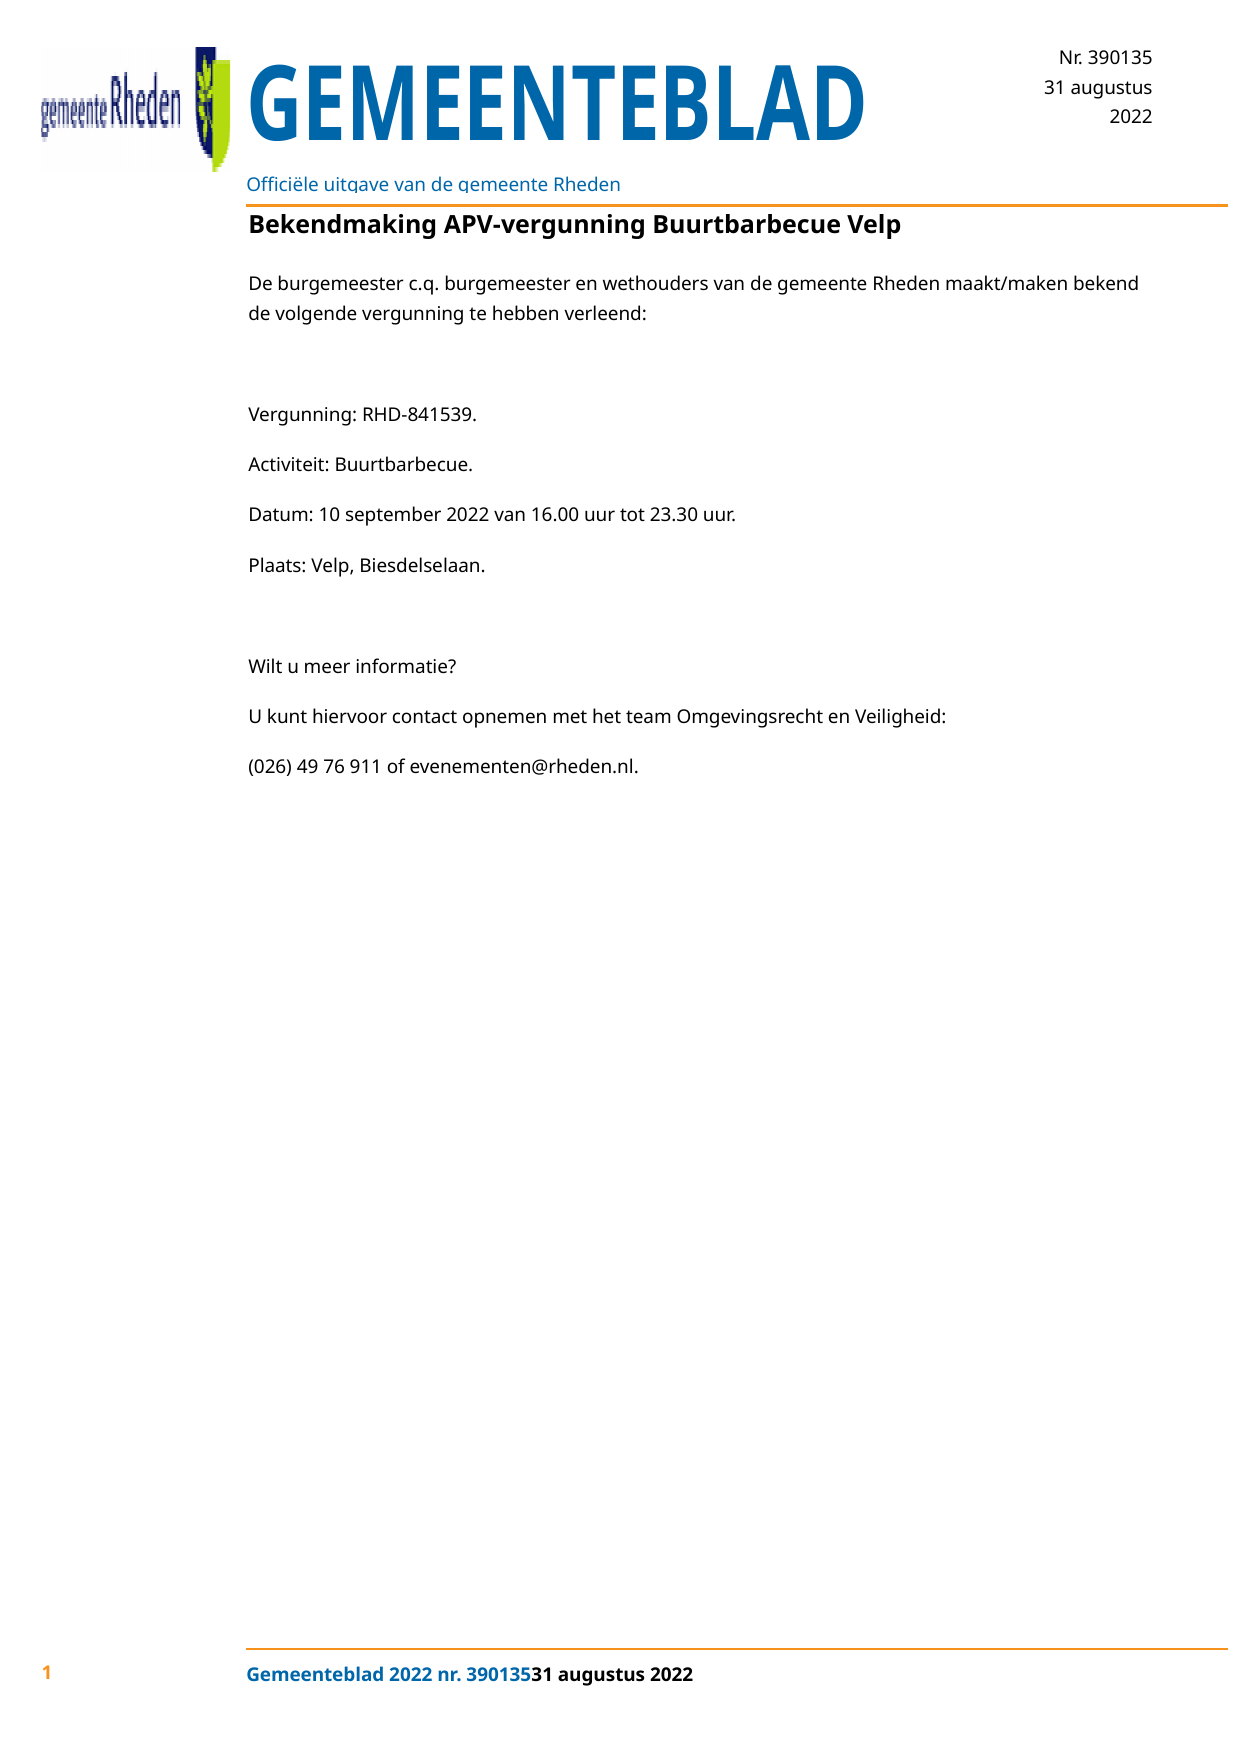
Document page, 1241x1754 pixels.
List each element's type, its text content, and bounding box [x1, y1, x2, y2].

text Datum: 10 september 2022 van 16.00 uur tot 23.30 uur. [248, 502, 1152, 527]
text U kunt hiervoor contact opnemen met het team Omgevingsrecht en Veiligheid: [248, 703, 1152, 729]
text Vergunning: RHD-841539. [248, 401, 1152, 426]
text Wilt u meer informatie? [248, 653, 1152, 678]
picture [41, 47, 231, 172]
text De burgemeester c.q. burgemeester en wethouders van de gemeente Rheden maakt/maken bekend de volgende vergunning te hebben verleend: [248, 270, 1152, 326]
text (026) 49 76 911 of evenementen@rheden.nl. [248, 754, 1152, 779]
text Plaats: Velp, Biesdelselaan. [248, 552, 1152, 578]
text Activiteit: Buurtbarbecue. [248, 451, 1152, 477]
text Bekendmaking APV-vergunning Buurtbarbecue Velp [248, 207, 1152, 241]
